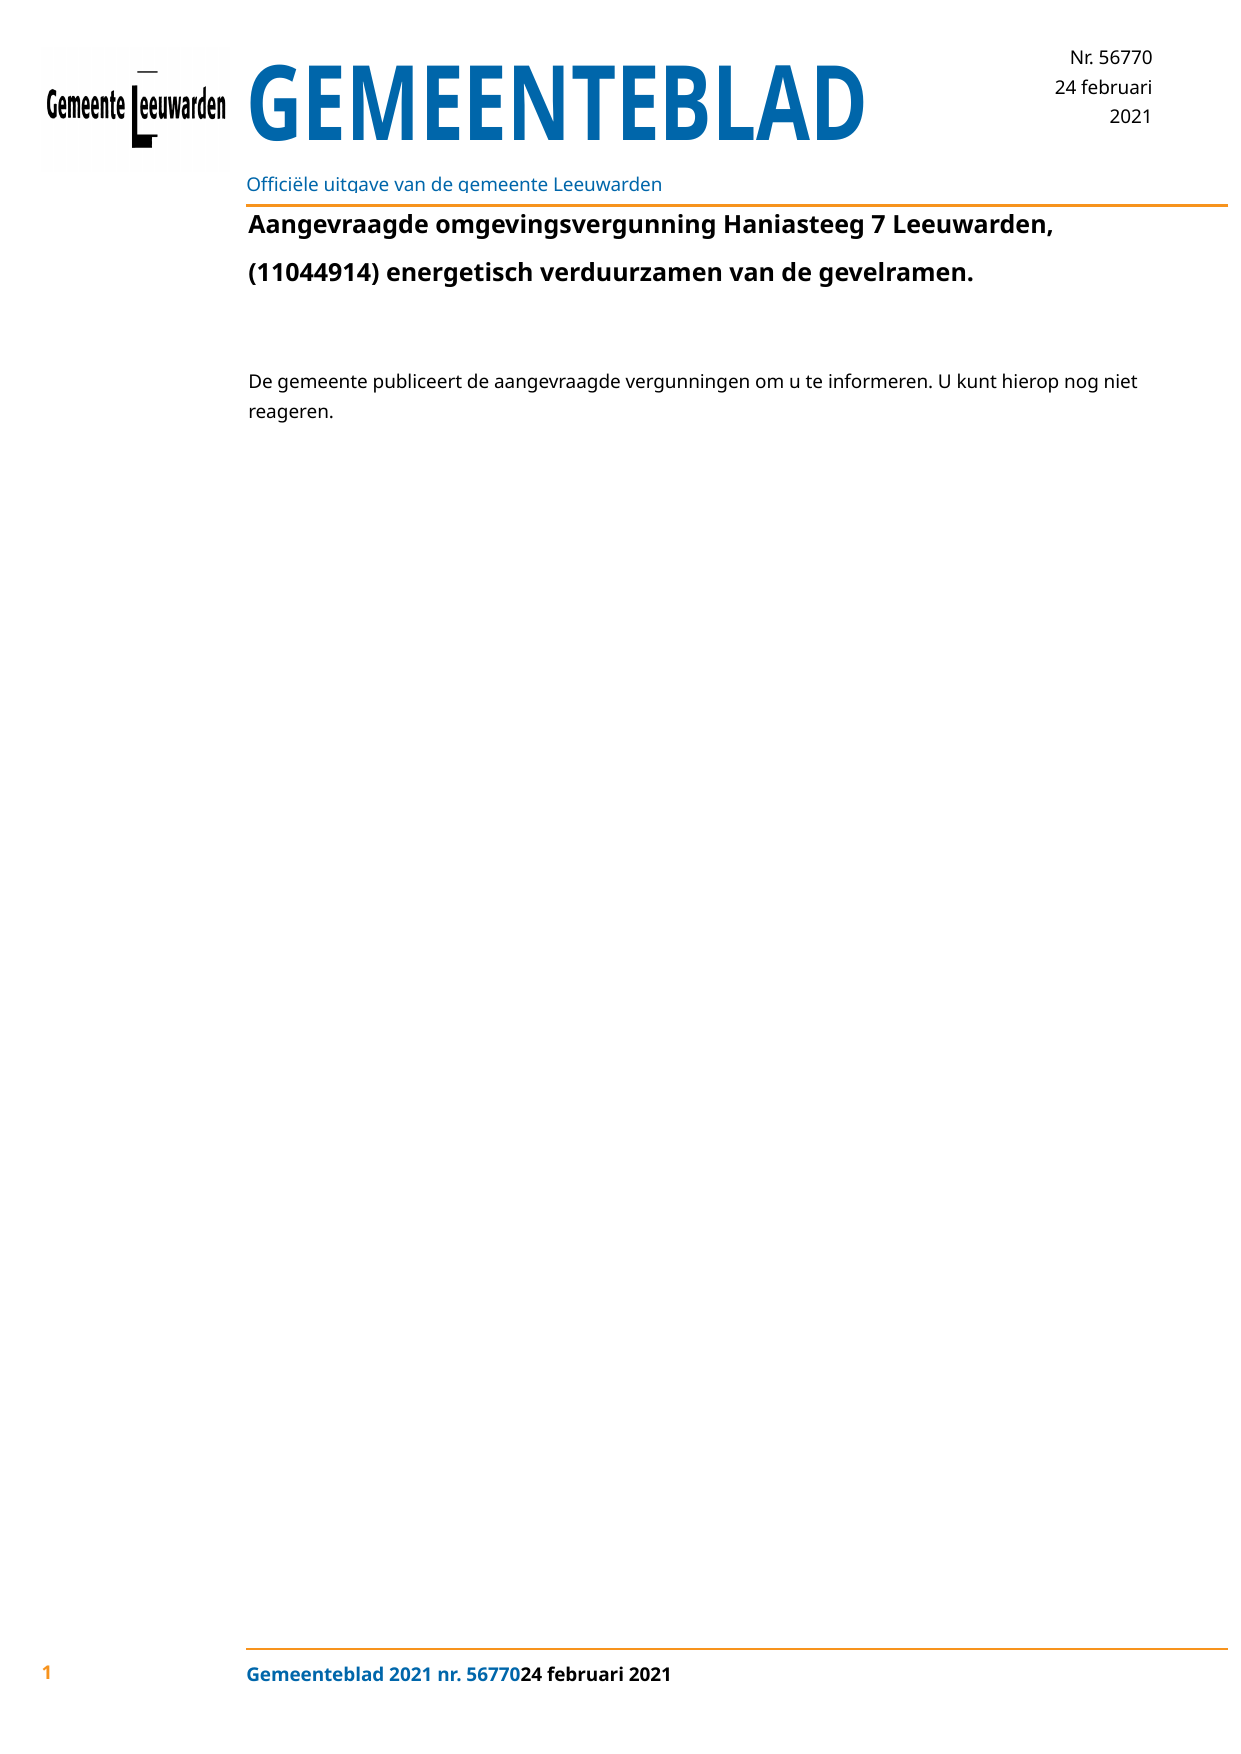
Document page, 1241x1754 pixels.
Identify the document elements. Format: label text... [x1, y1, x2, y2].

text De gemeente publiceert de aangevraagde vergunningen om u te informeren. U kunt hierop nog niet reageren. [248, 368, 1152, 424]
picture [41, 47, 231, 172]
text Aangevraagde omgevingsvergunning Haniasteeg 7 Leeuwarden, (11044914) energetisch verduurzamen van de gevelramen. [248, 207, 1152, 288]
